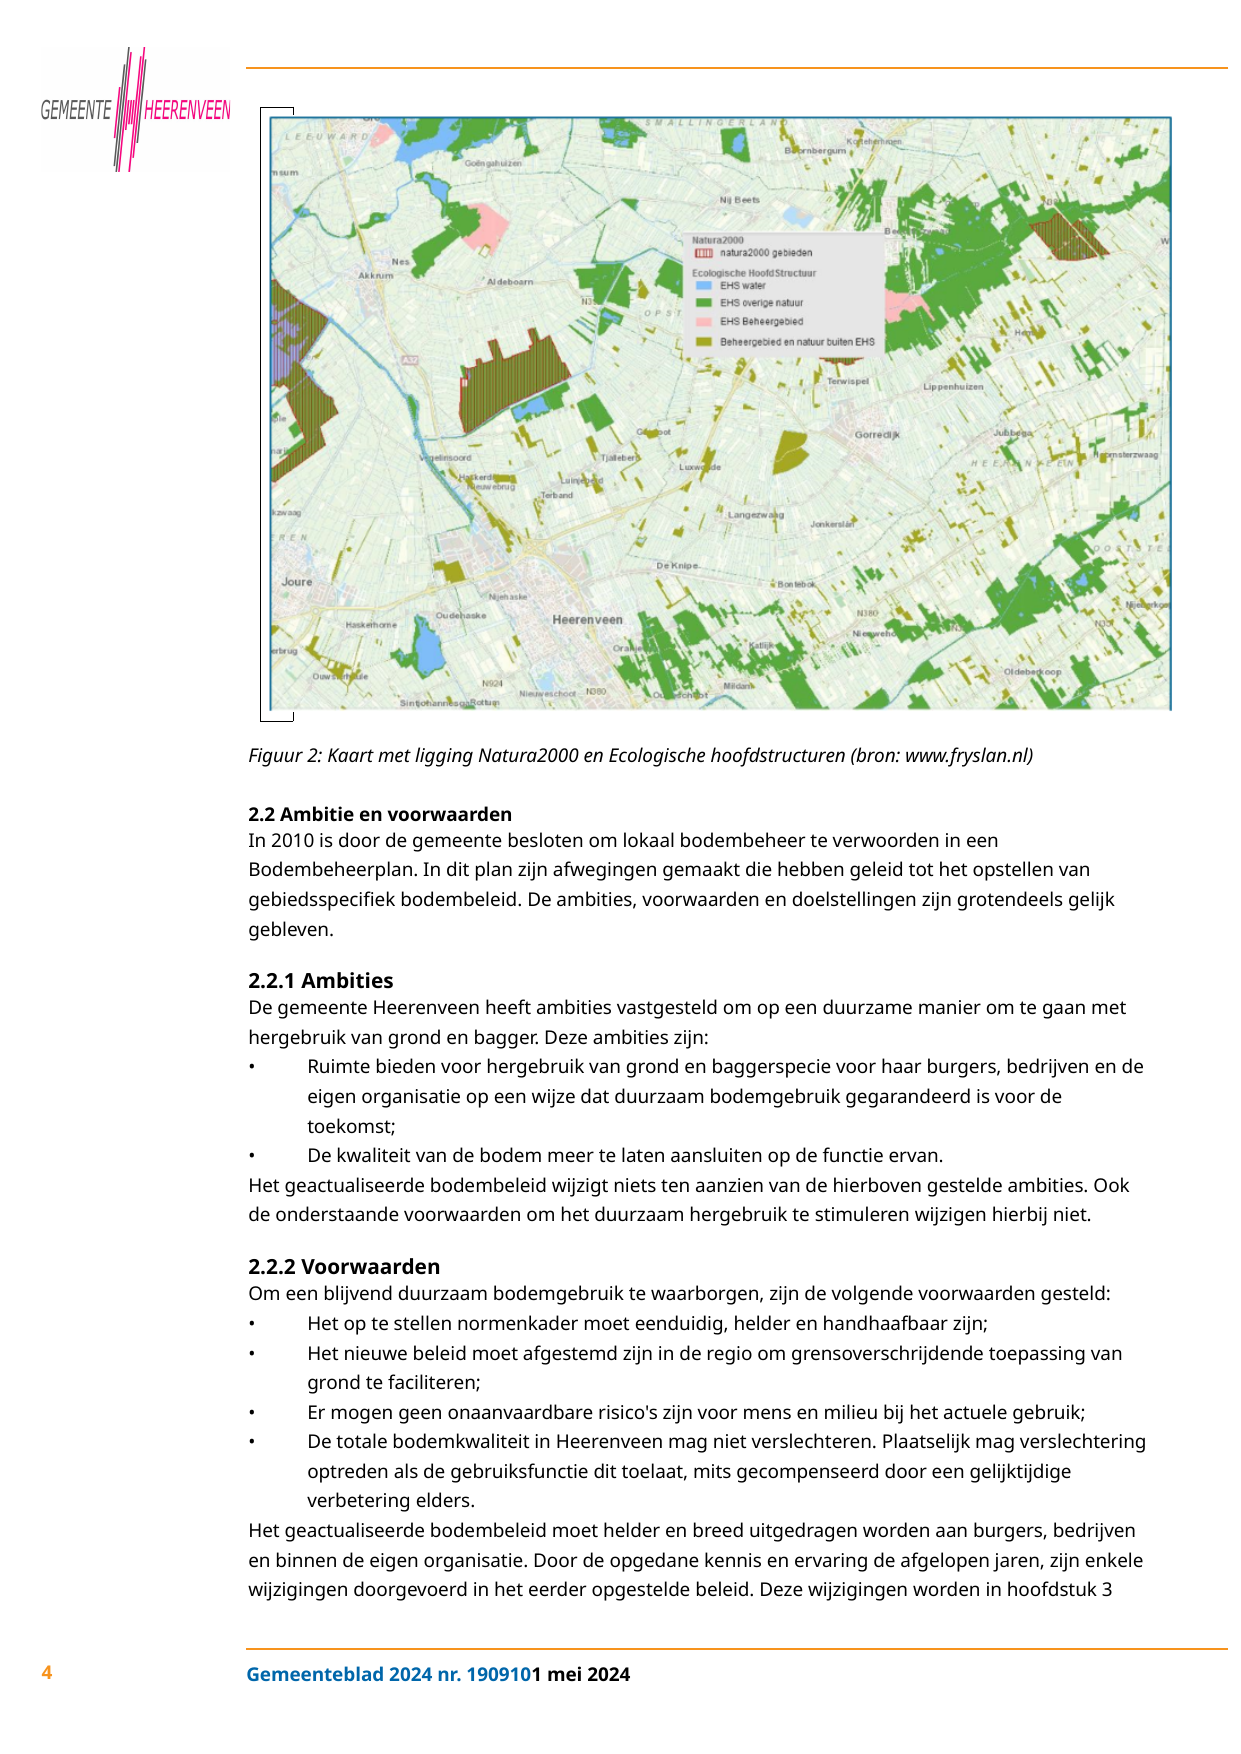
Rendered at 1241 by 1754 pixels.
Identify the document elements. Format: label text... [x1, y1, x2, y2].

text 2.2 Ambitie en voorwaarden [248, 801, 1152, 827]
text 2.2.1 Ambities [248, 966, 1152, 994]
list De totale bodemkwaliteit in Heerenveen mag niet verslechteren. Plaatselijk mag verslechtering optreden als de gebruiksfunctie dit toelaat, mits gecompenseerd door een gelijktijdige verbetering elders. [248, 1428, 1152, 1513]
text Het geactualiseerde bodembeleid wijzigt niets ten aanzien van de hierboven gestelde ambities. Ook de onderstaande voorwaarden om het duurzaam hergebruik te stimuleren wijzigen hierbij niet. [248, 1172, 1152, 1227]
picture [41, 47, 231, 172]
text 2.2.2 Voorwaarden [248, 1252, 1152, 1281]
list Er mogen geen onaanvaardbare risico's zijn voor mens en milieu bij het actuele gebruik; [248, 1399, 1152, 1424]
text Het geactualiseerde bodembeleid moet helder en breed uitgedragen worden aan burgers, bedrijven en binnen de eigen organisatie. Door de opgedane kennis en ervaring de afgelopen jaren, zijn enkele wijzigingen doorgevoerd in het eerder opgestelde beleid. Deze wijzigingen worden in hoofdstuk 3 [248, 1517, 1152, 1602]
text Figuur 2: Kaart met ligging Natura2000 en Ecologische hoofdstructuren (bron: www.fryslan.nl) [248, 742, 1152, 768]
list Het nieuwe beleid moet afgestemd zijn in de regio om grensoverschrijdende toepassing van grond te faciliteren; [248, 1340, 1152, 1395]
text In 2010 is door de gemeente besloten om lokaal bodembeheer te verwoorden in een Bodembeheerplan. In dit plan zijn afwegingen gemaakt die hebben geleid tot het opstellen van gebiedsspecifiek bodembeleid. De ambities, voorwaarden en doelstellingen zijn grotendeels gelijk gebleven. [248, 827, 1152, 941]
text Om een blijvend duurzaam bodemgebruik te waarborgen, zijn de volgende voorwaarden gesteld: [248, 1281, 1152, 1306]
list Ruimte bieden voor hergebruik van grond en baggerspecie voor haar burgers, bedrijven en de eigen organisatie op een wijze dat duurzaam bodemgebruik gegarandeerd is voor de toekomst; [248, 1054, 1152, 1139]
list Het op te stellen normenkader moet eenduidig, helder en handhaafbaar zijn; [248, 1310, 1152, 1336]
picture [268, 115, 1173, 712]
list De kwaliteit van de bodem meer te laten aansluiten op de functie ervan. [248, 1142, 1152, 1168]
text De gemeente Heerenveen heeft ambities vastgesteld om op een duurzame manier om te gaan met hergebruik van grond en bagger. Deze ambities zijn: [248, 994, 1152, 1050]
